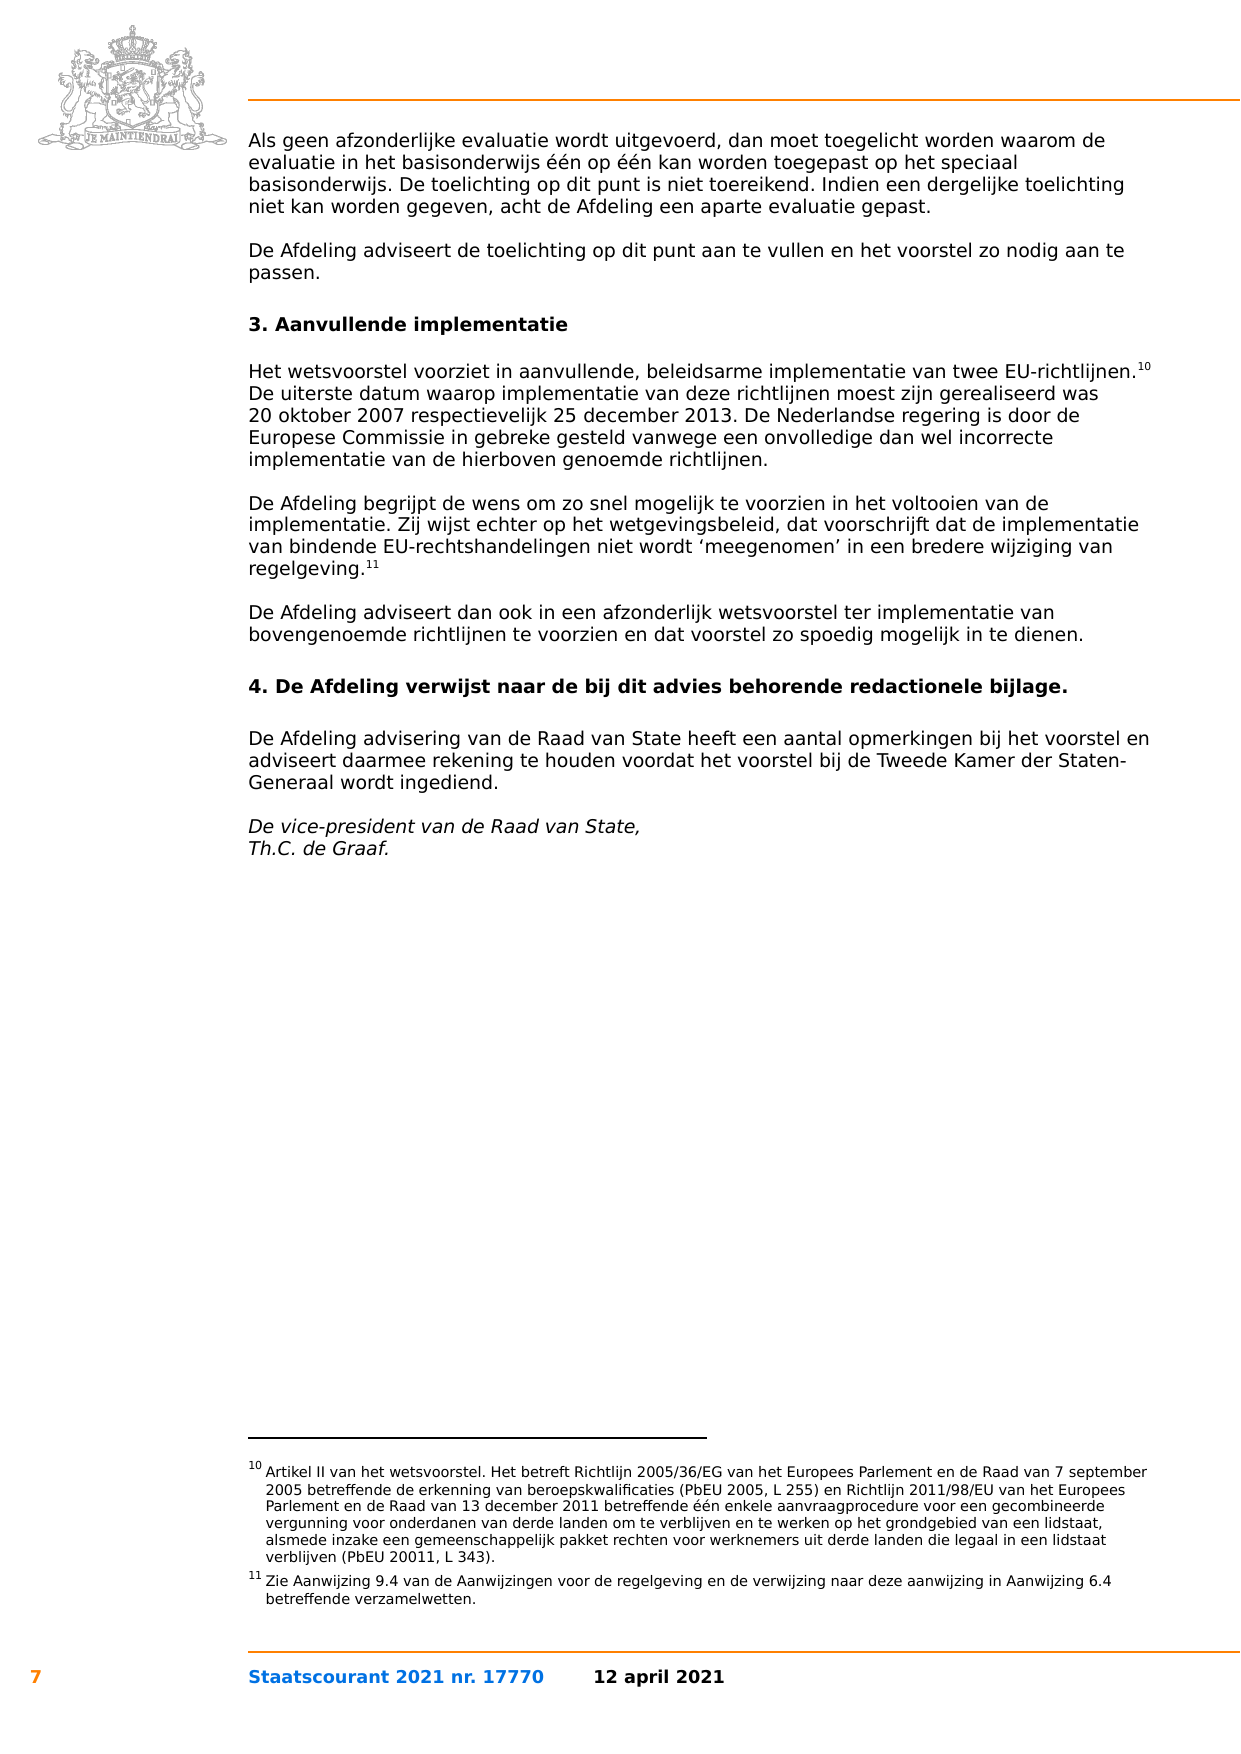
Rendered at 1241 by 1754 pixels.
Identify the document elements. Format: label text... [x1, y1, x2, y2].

subtitle 4. De Afdeling verwijst naar de bij dit advies behorende redactionele bijlage. [248, 676, 1163, 698]
subtitle 3. Aanvullende implementatie [248, 314, 1163, 336]
text De Afdeling advisering van de Raad van State heeft een aantal opmerkingen bij het voorstel en adviseert daarmee rekening te houden voordat het voorstel bij de Tweede Kamer der Staten-Generaal wordt ingediend. [248, 728, 1163, 794]
text De Afdeling adviseert de toelichting op dit punt aan te vullen en het voorstel zo nodig aan te passen. [248, 240, 1163, 284]
text De Afdeling adviseert dan ook in een afzonderlijk wetsvoorstel ter implementatie van bovengenoemde richtlijnen te voorzien en dat voorstel zo spoedig mogelijk in te dienen. [248, 602, 1163, 646]
text Zie Aanwijzing 9.4 van de Aanwijzingen voor de regelgeving en de verwijzing naar deze aanwijzing in Aanwijzing 6.4 betreffende verzamelwetten. [248, 1569, 1163, 1608]
text De Afdeling begrijpt de wens om zo snel mogelijk te voorzien in het voltooien van de implementatie. Zij wijst echter op het wetgevingsbeleid, dat voorschrijft dat de implementatie van bindende EU-rechtshandelingen niet wordt ‘meegenomen’ in een bredere wijziging van regelgeving. [248, 492, 1163, 580]
picture [38, 25, 227, 150]
text Als geen afzonderlijke evaluatie wordt uitgevoerd, dan moet toegelicht worden waarom de evaluatie in het basisonderwijs één op één kan worden toegepast op het speciaal basisonderwijs. De toelichting op dit punt is niet toereikend. Indien een dergelijke toelichting niet kan worden gegeven, acht de Afdeling een aparte evaluatie gepast. [248, 130, 1163, 218]
text Het wetsvoorstel voorziet in aanvullende, beleidsarme implementatie van twee EU-richtlijnen. De uiterste datum waarop implementatie van deze richtlijnen moest zijn gerealiseerd was 20 oktober 2007 respectievelijk 25 december 2013. De Nederlandse regering is door de Europese Commissie in gebreke gesteld vanwege een onvolledige dan wel incorrecte implementatie van de hierboven genoemde richtlijnen. [248, 361, 1163, 471]
text Artikel II van het wetsvoorstel. Het betreft Richtlijn 2005/36/EG van het Europees Parlement en de Raad van 7 september 2005 betreffende de erkenning van beroepskwalificaties (PbEU 2005, L 255) en Richtlijn 2011/98/EU van het Europees Parlement en de Raad van 13 december 2011 betreffende één enkele aanvraagprocedure voor een gecombineerde vergunning voor onderdanen van derde landen om te verblijven en te werken op het grondgebied van een lidstaat, alsmede inzake een gemeenschappelijk pakket rechten voor werknemers uit derde landen die legaal in een lidstaat verblijven (PbEU 20011, L 343). [248, 1459, 1163, 1566]
text De vice-president van de Raad van State, Th.C. de Graaf. [248, 816, 1163, 860]
